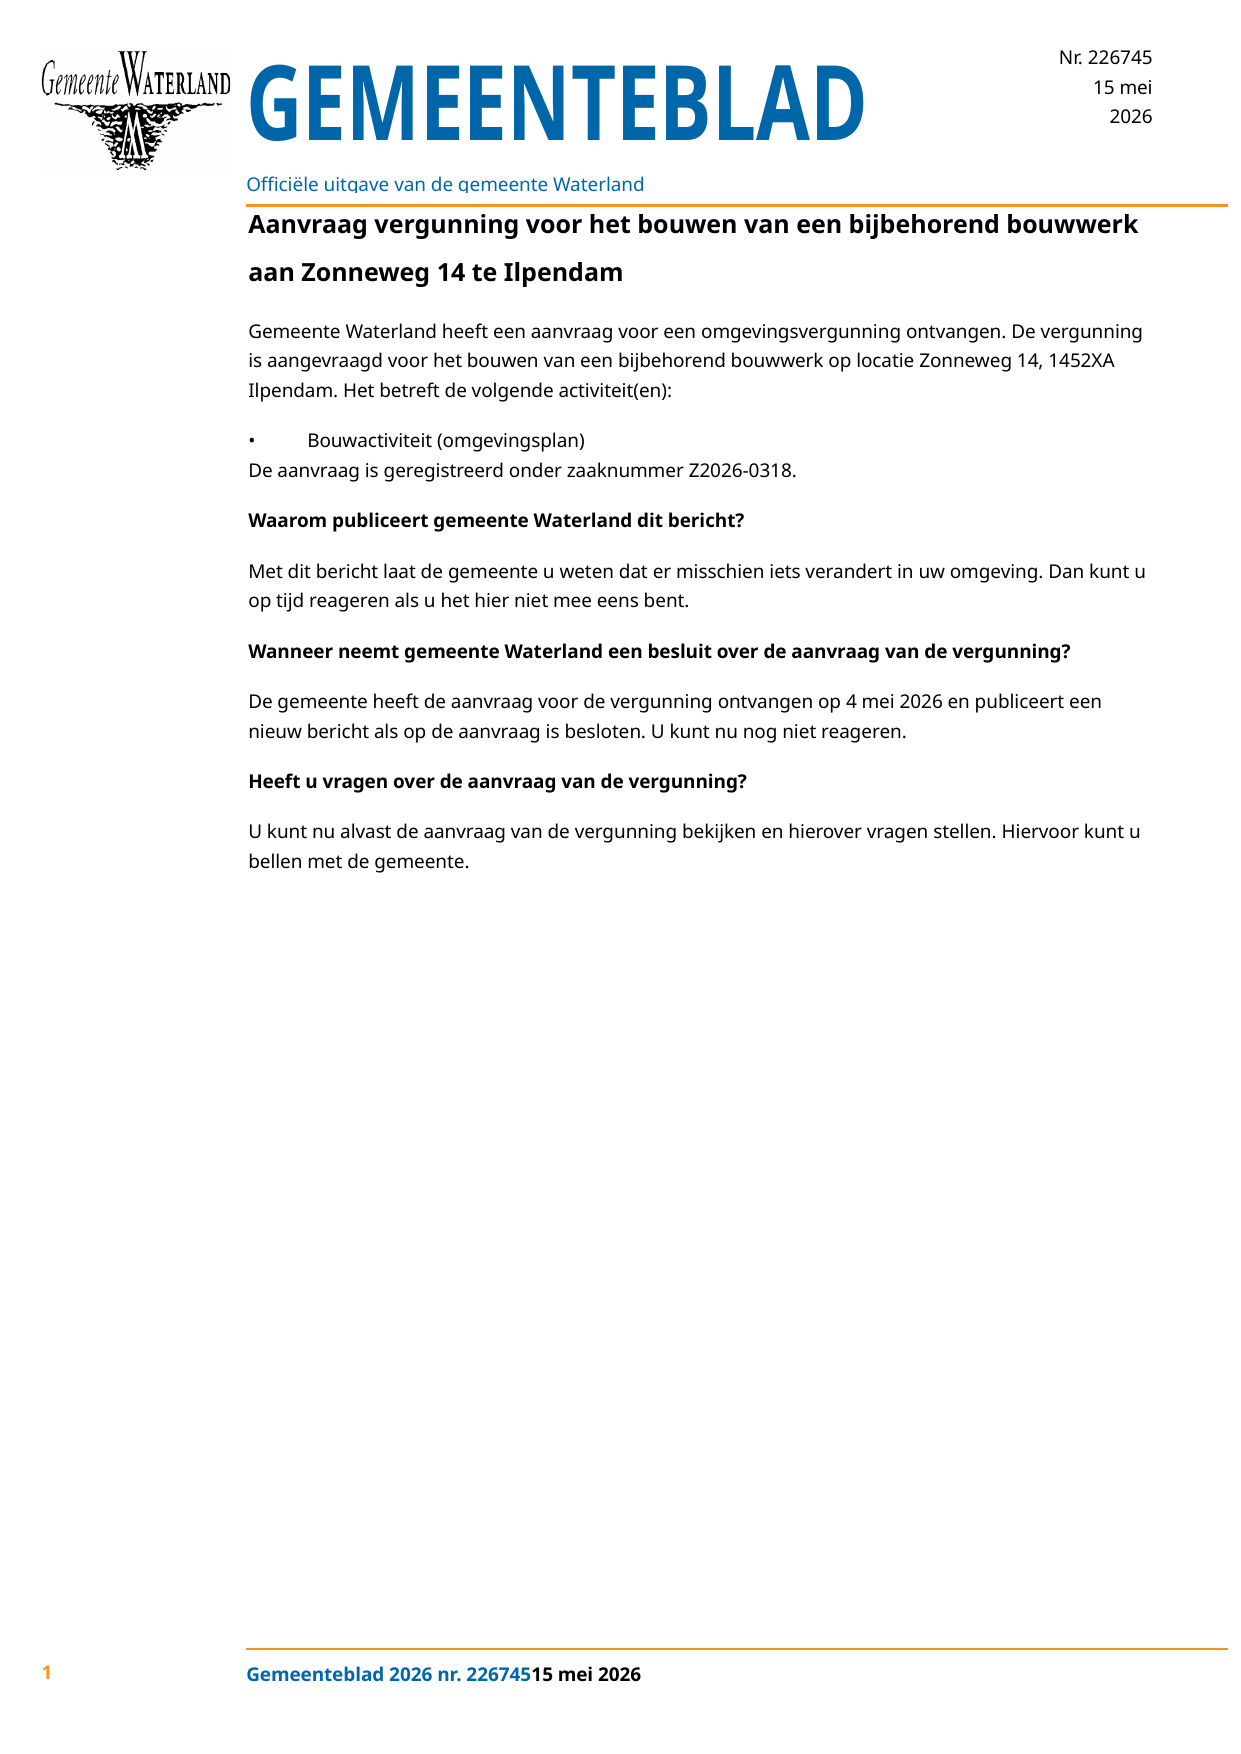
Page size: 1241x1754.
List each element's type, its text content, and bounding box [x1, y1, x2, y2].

text Wanneer neemt gemeente Waterland een besluit over de aanvraag van de vergunning? [248, 638, 1152, 664]
text Gemeente Waterland heeft een aanvraag voor een omgevingsvergunning ontvangen. De vergunning is aangevraagd voor het bouwen van een bijbehorend bouwwerk op locatie Zonneweg 14, 1452XA Ilpendam. Het betreft de volgende activiteit(en): [248, 318, 1152, 403]
text De gemeente heeft de aanvraag voor de vergunning ontvangen op 4 mei 2026 en publiceert een nieuw bericht als op de aanvraag is besloten. U kunt nu nog niet reageren. [248, 688, 1152, 744]
text Waarom publiceert gemeente Waterland dit bericht? [248, 507, 1152, 533]
text Met dit bericht laat de gemeente u weten dat er misschien iets verandert in uw omgeving. Dan kunt u op tijd reageren als u het hier niet mee eens bent. [248, 558, 1152, 613]
text Heeft u vragen over de aanvraag van de vergunning? [248, 768, 1152, 794]
text Aanvraag vergunning voor het bouwen van een bijbehorend bouwwerk aan Zonneweg 14 te Ilpendam [248, 207, 1152, 288]
text U kunt nu alvast de aanvraag van de vergunning bekijken en hierover vragen stellen. Hiervoor kunt u bellen met de gemeente. [248, 819, 1152, 874]
text De aanvraag is geregistreerd onder zaaknummer Z2026-0318. [248, 457, 1152, 483]
list Bouwactiviteit (omgevingsplan) [248, 427, 1152, 453]
picture [41, 47, 231, 172]
